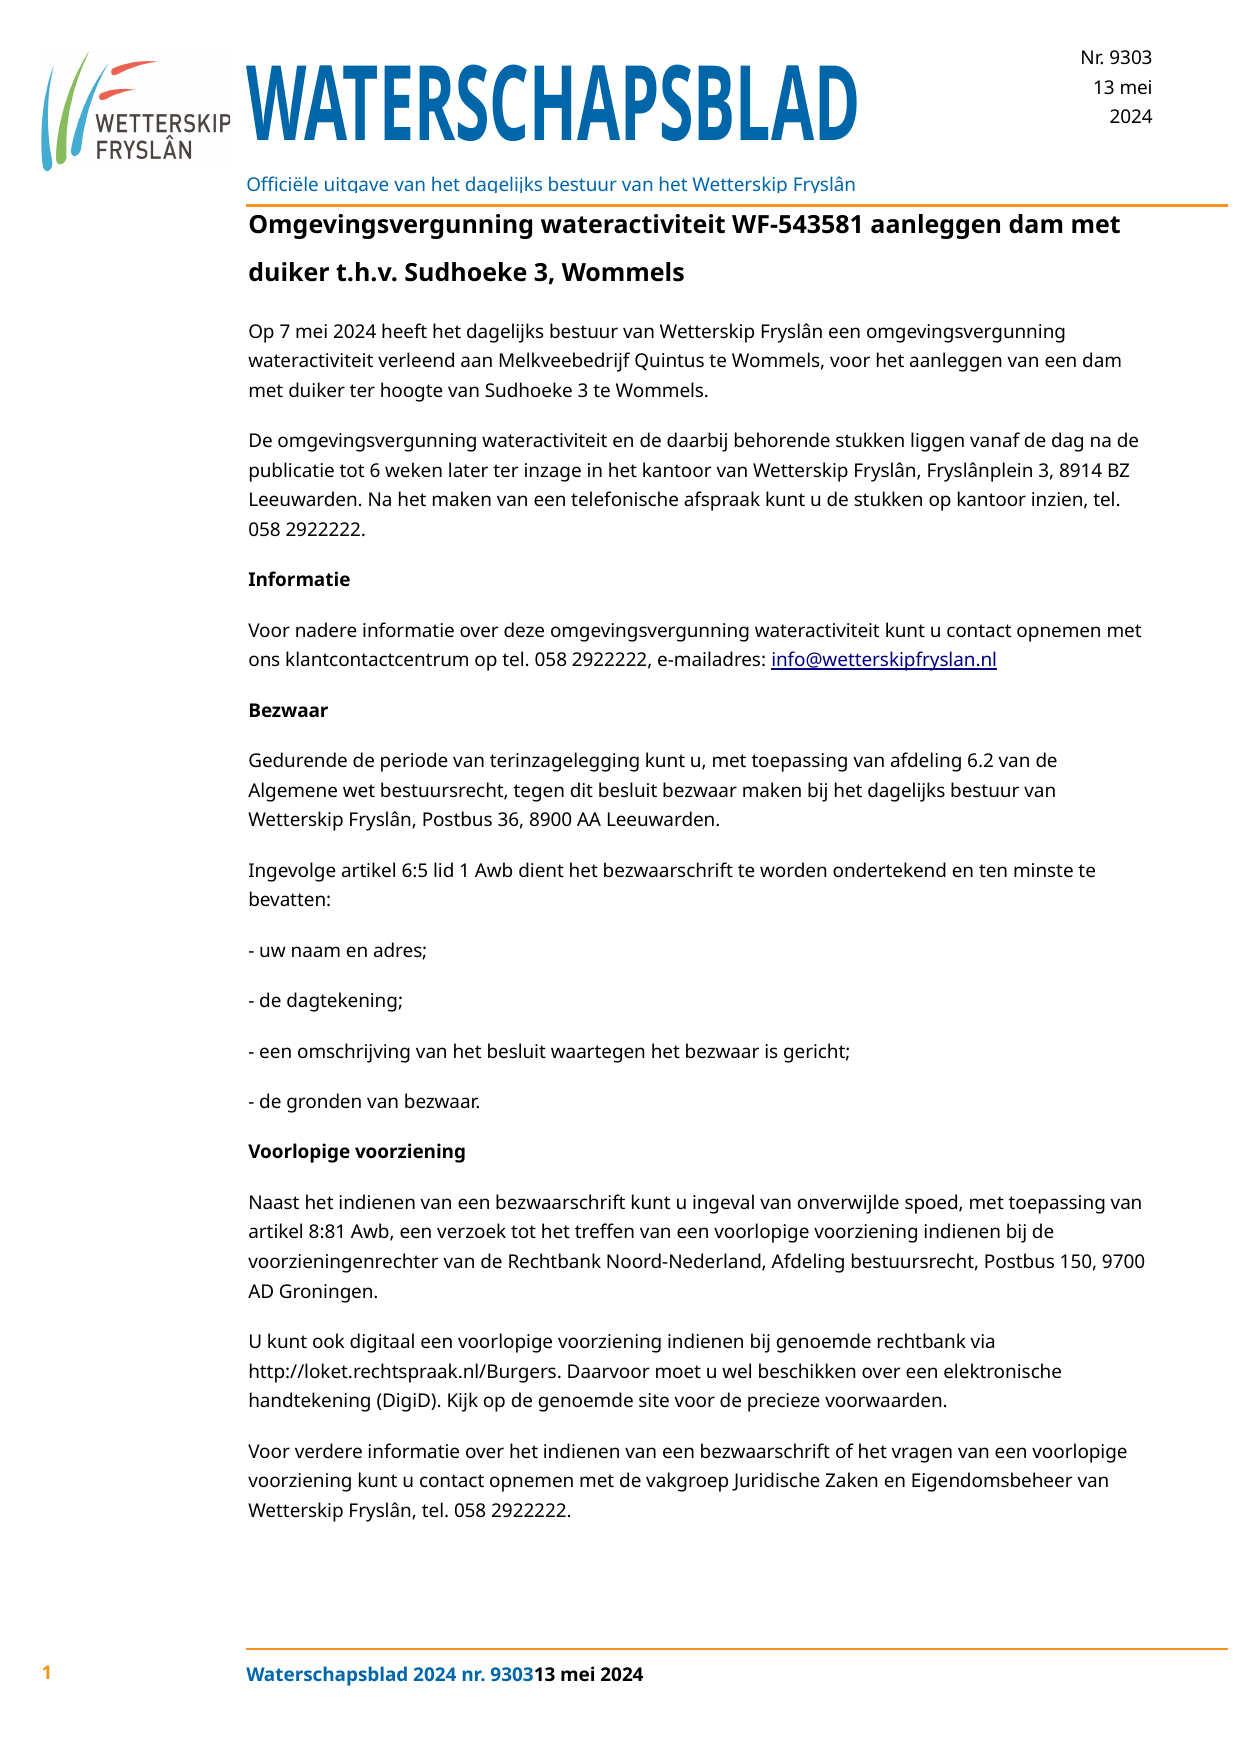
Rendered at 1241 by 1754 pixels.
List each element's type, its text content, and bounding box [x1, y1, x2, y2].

text De omgevingsvergunning wateractiviteit en de daarbij behorende stukken liggen vanaf de dag na de publicatie tot 6 weken later ter inzage in het kantoor van Wetterskip Fryslân, Fryslânplein 3, 8914 BZ Leeuwarden. Na het maken van een telefonische afspraak kunt u de stukken op kantoor inzien, tel. 058 2922222. [248, 427, 1152, 542]
text U kunt ook digitaal een voorlopige voorziening indienen bij genoemde rechtbank via http://loket.rechtspraak.nl/Burgers. Daarvoor moet u wel beschikken over een elektronische handtekening (DigiD). Kijk op de genoemde site voor de precieze voorwaarden. [248, 1328, 1152, 1413]
text - de dagtekening; [248, 987, 1152, 1013]
text Ingevolge artikel 6:5 lid 1 Awb dient het bezwaarschrift te worden ondertekend en ten minste te bevatten: [248, 857, 1152, 912]
text Naast het indienen van een bezwaarschrift kunt u ingeval van onverwijlde spoed, met toepassing van artikel 8:81 Awb, een verzoek tot het treffen van een voorlopige voorziening indienen bij de voorzieningenrechter van de Rechtbank Noord-Nederland, Afdeling bestuursrecht, Postbus 150, 9700 AD Groningen. [248, 1189, 1152, 1304]
text Voorlopige voorziening [248, 1139, 1152, 1164]
text Op 7 mei 2024 heeft het dagelijks bestuur van Wetterskip Fryslân een omgevingsvergunning wateractiviteit verleend aan Melkveebedrijf Quintus te Wommels, voor het aanleggen van een dam met duiker ter hoogte van Sudhoeke 3 te Wommels. [248, 318, 1152, 403]
text Gedurende de periode van terinzagelegging kunt u, met toepassing van afdeling 6.2 van de Algemene wet bestuursrecht, tegen dit besluit bezwaar maken bij het dagelijks bestuur van Wetterskip Fryslân, Postbus 36, 8900 AA Leeuwarden. [248, 747, 1152, 832]
text - een omschrijving van het besluit waartegen het bezwaar is gericht; [248, 1038, 1152, 1064]
text Informatie [248, 567, 1152, 592]
text Omgevingsvergunning wateractiviteit WF-543581 aanleggen dam met duiker t.h.v. Sudhoeke 3, Wommels [248, 207, 1152, 288]
text Bezwaar [248, 697, 1152, 723]
text Voor nadere informatie over deze omgevingsvergunning wateractiviteit kunt u contact opnemen met ons klantcontactcentrum op tel. 058 2922222, e-mailadres: info@wetterskipfryslan.nl [248, 617, 1152, 672]
picture [41, 47, 231, 172]
text Voor verdere informatie over het indienen van een bezwaarschrift of het vragen van een voorlopige voorziening kunt u contact opnemen met de vakgroep Juridische Zaken en Eigendomsbeheer van Wetterskip Fryslân, tel. 058 2922222. [248, 1438, 1152, 1523]
text - uw naam en adres; [248, 937, 1152, 963]
text - de gronden van bezwaar. [248, 1088, 1152, 1114]
